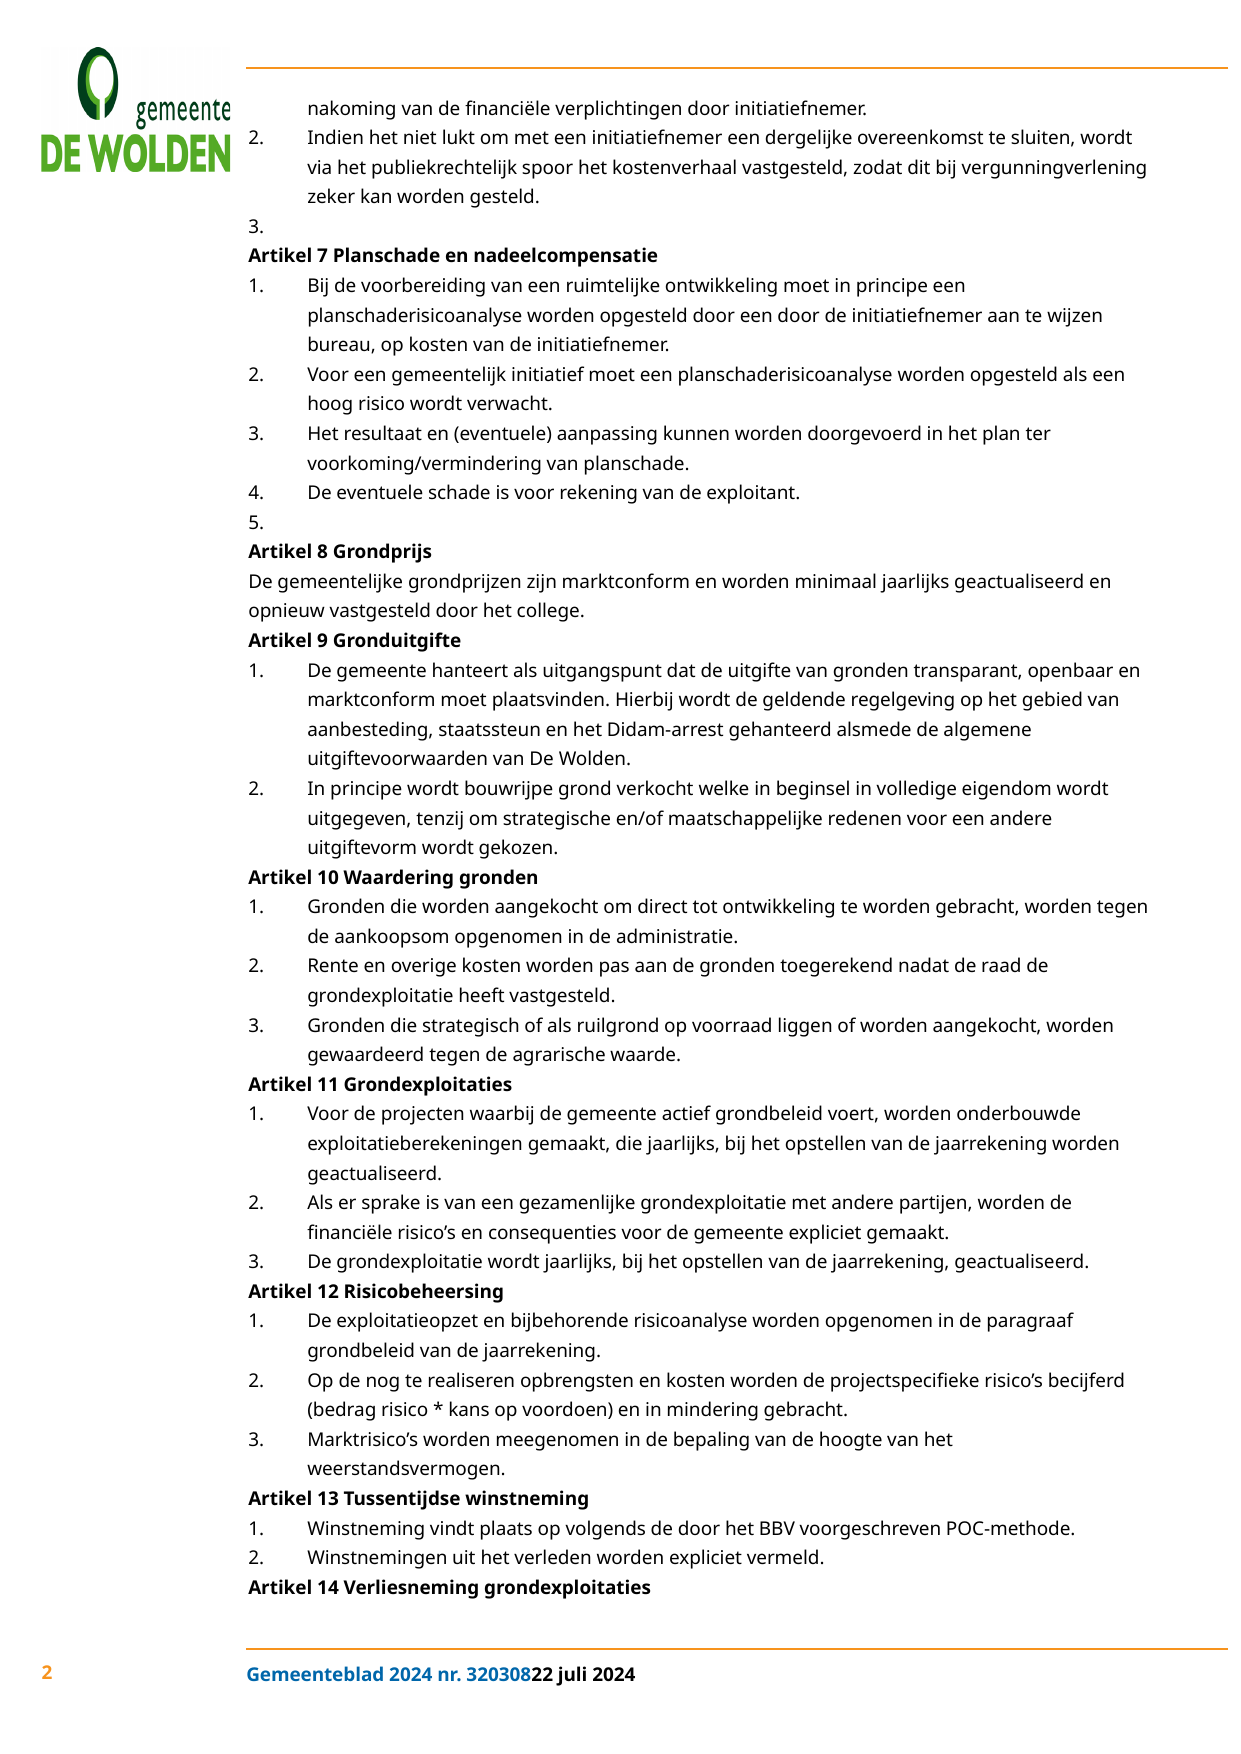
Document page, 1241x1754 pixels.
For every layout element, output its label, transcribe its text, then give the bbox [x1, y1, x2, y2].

list Als er sprake is van een gezamenlijke grondexploitatie met andere partijen, worden de financiële risico’s en consequenties voor de gemeente expliciet gemaakt. [248, 1189, 1152, 1245]
list De grondexploitatie wordt jaarlijks, bij het opstellen van de jaarrekening, geactualiseerd. [248, 1248, 1152, 1274]
list Gronden die worden aangekocht om direct tot ontwikkeling te worden gebracht, worden tegen de aankoopsom opgenomen in de administratie. [248, 893, 1152, 949]
text Artikel 10 Waardering gronden [248, 864, 1152, 890]
list Het resultaat en (eventuele) aanpassing kunnen worden doorgevoerd in het plan ter voorkoming/vermindering van planschade. [248, 420, 1152, 476]
list In principe wordt bouwrijpe grond verkocht welke in beginsel in volledige eigendom wordt uitgegeven, tenzij om strategische en/of maatschappelijke redenen voor een andere uitgiftevorm wordt gekozen. [248, 775, 1152, 860]
list Indien het niet lukt om met een initiatiefnemer een dergelijke overeenkomst te sluiten, wordt via het publiekrechtelijk spoor het kostenverhaal vastgesteld, zodat dit bij vergunningverlening zeker kan worden gesteld. [248, 124, 1152, 209]
list Gronden die strategisch of als ruilgrond op voorraad liggen of worden aangekocht, worden gewaardeerd tegen de agrarische waarde. [248, 1012, 1152, 1067]
text Artikel 14 Verliesneming grondexploitaties [248, 1574, 1152, 1600]
list nakoming van de financiële verplichtingen door initiatiefnemer. [248, 95, 1152, 121]
text Artikel 12 Risicobeheersing [248, 1278, 1152, 1304]
list De gemeente hanteert als uitgangspunt dat de uitgifte van gronden transparant, openbaar en marktconform moet plaatsvinden. Hierbij wordt de geldende regelgeving op het gebied van aanbesteding, staatssteun en het Didam-arrest gehanteerd alsmede de algemene uitgiftevoorwaarden van De Wolden. [248, 657, 1152, 771]
text Artikel 7 Planschade en nadeelcompensatie [248, 243, 1152, 268]
text Artikel 11 Grondexploitaties [248, 1071, 1152, 1097]
text De gemeentelijke grondprijzen zijn marktconform en worden minimaal jaarlijks geactualiseerd en opnieuw vastgesteld door het college. [248, 568, 1152, 623]
text Artikel 8 Grondprijs [248, 538, 1152, 564]
list Voor een gemeentelijk initiatief moet een planschaderisicoanalyse worden opgesteld als een hoog risico wordt verwacht. [248, 361, 1152, 416]
list Bij de voorbereiding van een ruimtelijke ontwikkeling moet in principe een planschaderisicoanalyse worden opgesteld door een door de initiatiefnemer aan te wijzen bureau, op kosten van de initiatiefnemer. [248, 272, 1152, 357]
list De exploitatieopzet en bijbehorende risicoanalyse worden opgenomen in de paragraaf grondbeleid van de jaarrekening. [248, 1308, 1152, 1363]
list Rente en overige kosten worden pas aan de gronden toegerekend nadat de raad de grondexploitatie heeft vastgesteld. [248, 953, 1152, 1008]
picture [41, 47, 231, 172]
list De eventuele schade is voor rekening van de exploitant. [248, 479, 1152, 505]
text Artikel 13 Tussentijdse winstneming [248, 1485, 1152, 1511]
list Winstnemingen uit het verleden worden expliciet vermeld. [248, 1544, 1152, 1570]
list Marktrisico’s worden meegenomen in de bepaling van de hoogte van het weerstandsvermogen. [248, 1426, 1152, 1481]
list Op de nog te realiseren opbrengsten en kosten worden de projectspecifieke risico’s becijferd (bedrag risico * kans op voordoen) en in mindering gebracht. [248, 1367, 1152, 1422]
text Artikel 9 Gronduitgifte [248, 627, 1152, 653]
list Voor de projecten waarbij de gemeente actief grondbeleid voert, worden onderbouwde exploitatieberekeningen gemaakt, die jaarlijks, bij het opstellen van de jaarrekening worden geactualiseerd. [248, 1101, 1152, 1186]
list Winstneming vindt plaats op volgends de door het BBV voorgeschreven POC-methode. [248, 1515, 1152, 1541]
